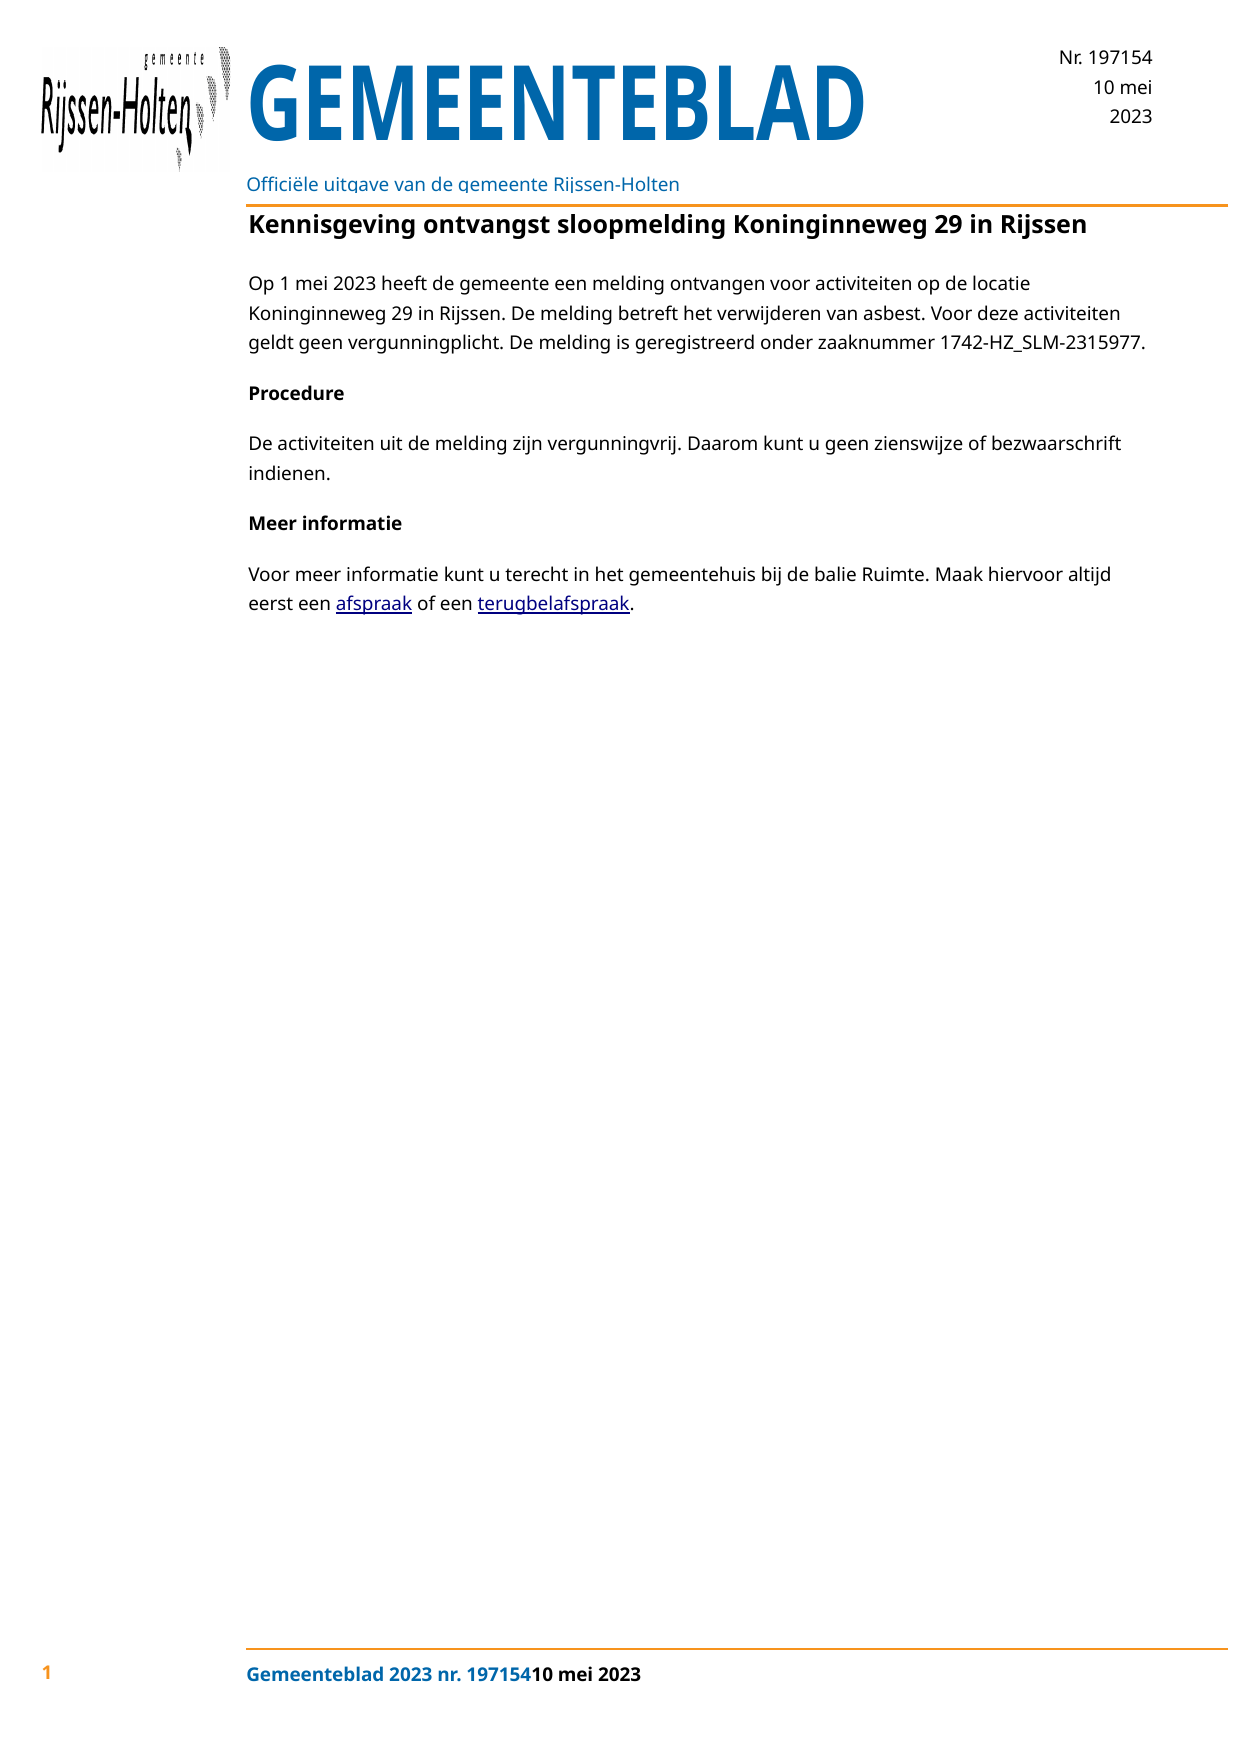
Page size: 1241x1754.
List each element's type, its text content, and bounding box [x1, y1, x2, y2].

text Procedure [248, 380, 1152, 406]
text De activiteiten uit de melding zijn vergunningvrij. Daarom kunt u geen zienswijze of bezwaarschrift indienen. [248, 430, 1152, 486]
text Kennisgeving ontvangst sloopmelding Koninginneweg 29 in Rijssen [248, 207, 1152, 241]
picture [41, 47, 231, 172]
text Op 1 mei 2023 heeft de gemeente een melding ontvangen voor activiteiten op de locatie Koninginneweg 29 in Rijssen. De melding betreft het verwijderen van asbest. Voor deze activiteiten geldt geen vergunningplicht. De melding is geregistreerd onder zaaknummer 1742-HZ_SLM-2315977. [248, 270, 1152, 355]
text Voor meer informatie kunt u terecht in het gemeentehuis bij de balie Ruimte. Maak hiervoor altijd eerst een afspraak of een terugbelafspraak. [248, 561, 1152, 616]
text Meer informatie [248, 510, 1152, 536]
